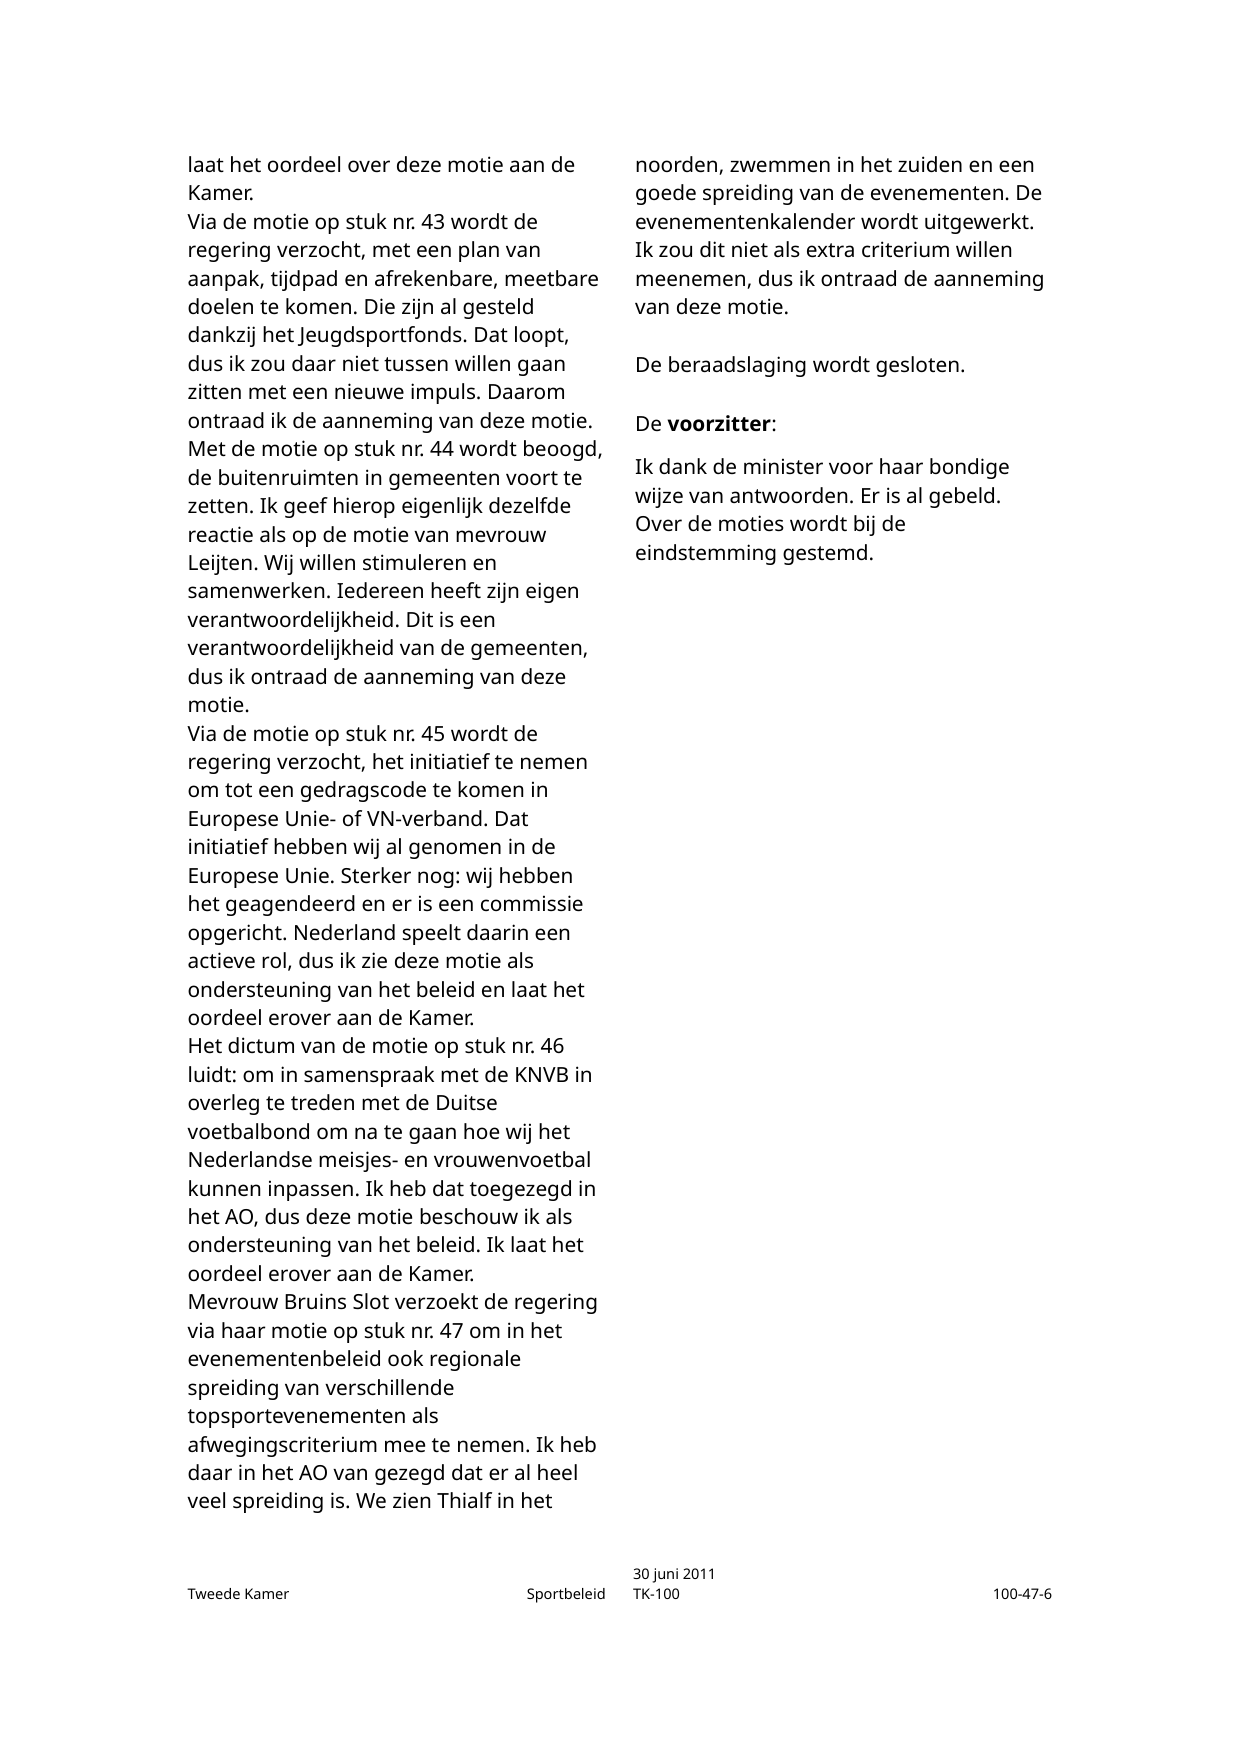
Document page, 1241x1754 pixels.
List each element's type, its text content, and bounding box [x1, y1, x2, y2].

text Via de motie op stuk nr. 43 wordt de regering verzocht, met een plan van aanpak, tijdpad en afrekenbare, meetbare doelen te komen. Die zijn al gesteld dankzij het Jeugdsportfonds. Dat loopt, dus ik zou daar niet tussen willen gaan zitten met een nieuwe impuls. Daarom ontraad ik de aanneming van deze motie. [187, 207, 605, 434]
text Via de motie op stuk nr. 45 wordt de regering verzocht, het initiatief te nemen om tot een gedragscode te komen in Europese Unie- of VN-verband. Dat initiatief hebben wij al genomen in de Europese Unie. Sterker nog: wij hebben het geagendeerd en er is een commissie opgericht. Nederland speelt daarin een actieve rol, dus ik zie deze motie als ondersteuning van het beleid en laat het oordeel erover aan de Kamer. [187, 719, 605, 1032]
text noorden, zwemmen in het zuiden en een goede spreiding van de evenementen. De evenementenkalender wordt uitgewerkt. Ik zou dit niet als extra criterium willen meenemen, dus ik ontraad de aanneming van deze motie. [635, 150, 1053, 321]
text laat het oordeel over deze motie aan de Kamer. [187, 150, 605, 207]
text De beraadslaging wordt gesloten. [635, 351, 1053, 379]
text De voorzitter: [635, 409, 1053, 437]
text Met de motie op stuk nr. 44 wordt beoogd, de buitenruimten in gemeenten voort te zetten. Ik geef hierop eigenlijk dezelfde reactie als op de motie van mevrouw Leijten. Wij willen stimuleren en samenwerken. Iedereen heeft zijn eigen verantwoordelijkheid. Dit is een verantwoordelijkheid van de gemeenten, dus ik ontraad de aanneming van deze motie. [187, 434, 605, 719]
text Mevrouw Bruins Slot verzoekt de regering via haar motie op stuk nr. 47 om in het evenementenbeleid ook regionale spreiding van verschillende topsportevenementen als afwegingscriterium mee te nemen. Ik heb daar in het AO van gezegd dat er al heel veel spreiding is. We zien Thialf in het [187, 1287, 605, 1515]
text Ik dank de minister voor haar bondige wijze van antwoorden. Er is al gebeld. Over de moties wordt bij de eindstemming gestemd. [635, 452, 1053, 566]
text Het dictum van de motie op stuk nr. 46 luidt: om in samenspraak met de KNVB in overleg te treden met de Duitse voetbalbond om na te gaan hoe wij het Nederlandse meisjes- en vrouwenvoetbal kunnen inpassen. Ik heb dat toegezegd in het AO, dus deze motie beschouw ik als ondersteuning van het beleid. Ik laat het oordeel erover aan de Kamer. [187, 1032, 605, 1287]
